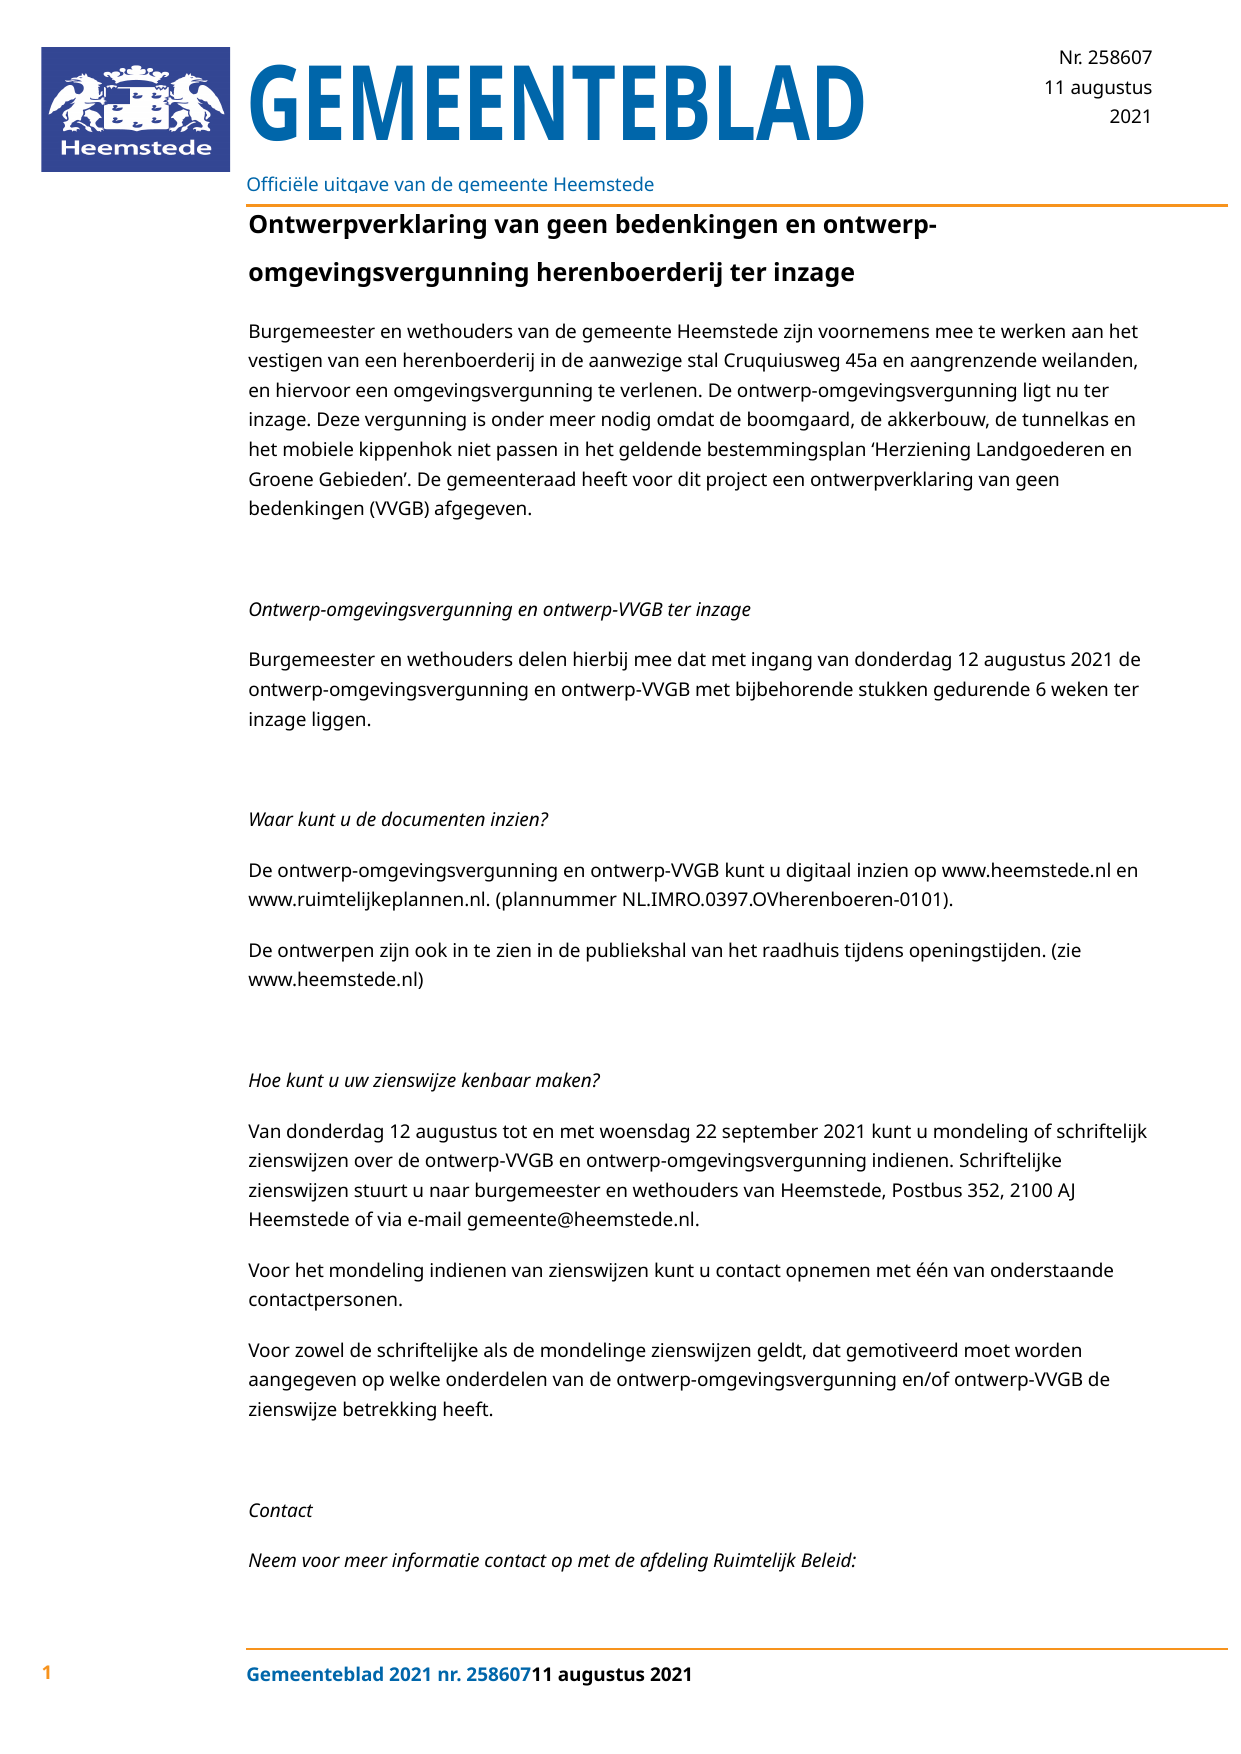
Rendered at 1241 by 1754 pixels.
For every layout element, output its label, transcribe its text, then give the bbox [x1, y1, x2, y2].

text Neem voor meer informatie contact op met de afdeling Ruimtelijk Beleid: [248, 1547, 1152, 1573]
text Contact [248, 1497, 1152, 1523]
picture [41, 47, 231, 172]
text Ontwerp-omgevingsvergunning en ontwerp-VVGB ter inzage [248, 596, 1152, 622]
text Burgemeester en wethouders van de gemeente Heemstede zijn voornemens mee te werken aan het vestigen van een herenboerderij in de aanwezige stal Cruquiusweg 45a en aangrenzende weilanden, en hiervoor een omgevingsvergunning te verlenen. De ontwerp-omgevingsvergunning ligt nu ter inzage. Deze vergunning is onder meer nodig omdat de boomgaard, de akkerbouw, de tunnelkas en het mobiele kippenhok niet passen in het geldende bestemmingsplan ‘Herziening Landgoederen en Groene Gebieden’. De gemeenteraad heeft voor dit project een ontwerpverklaring van geen bedenkingen (VVGB) afgegeven. [248, 318, 1152, 521]
text Voor het mondeling indienen van zienswijzen kunt u contact opnemen met één van onderstaande contactpersonen. [248, 1257, 1152, 1312]
text Waar kunt u de documenten inzien? [248, 807, 1152, 832]
text Burgemeester en wethouders delen hierbij mee dat met ingang van donderdag 12 augustus 2021 de ontwerp-omgevingsvergunning en ontwerp-VVGB met bijbehorende stukken gedurende 6 weken ter inzage liggen. [248, 647, 1152, 732]
text Hoe kunt u uw zienswijze kenbaar maken? [248, 1067, 1152, 1093]
text Voor zowel de schriftelijke als de mondelinge zienswijzen geldt, dat gemotiveerd moet worden aangegeven op welke onderdelen van de ontwerp-omgevingsvergunning en/of ontwerp-VVGB de zienswijze betrekking heeft. [248, 1337, 1152, 1422]
text Van donderdag 12 augustus tot en met woensdag 22 september 2021 kunt u mondeling of schriftelijk zienswijzen over de ontwerp-VVGB en ontwerp-omgevingsvergunning indienen. Schriftelijke zienswijzen stuurt u naar burgemeester en wethouders van Heemstede, Postbus 352, 2100 AJ Heemstede of via e-mail gemeente@heemstede.nl. [248, 1118, 1152, 1232]
text Ontwerpverklaring van geen bedenkingen en ontwerp-omgevingsvergunning herenboerderij ter inzage [248, 207, 1152, 288]
text De ontwerp-omgevingsvergunning en ontwerp-VVGB kunt u digitaal inzien op www.heemstede.nl en www.ruimtelijkeplannen.nl. (plannummer NL.IMRO.0397.OVherenboeren-0101). [248, 857, 1152, 912]
text De ontwerpen zijn ook in te zien in de publiekshal van het raadhuis tijdens openingstijden. (zie www.heemstede.nl) [248, 937, 1152, 992]
